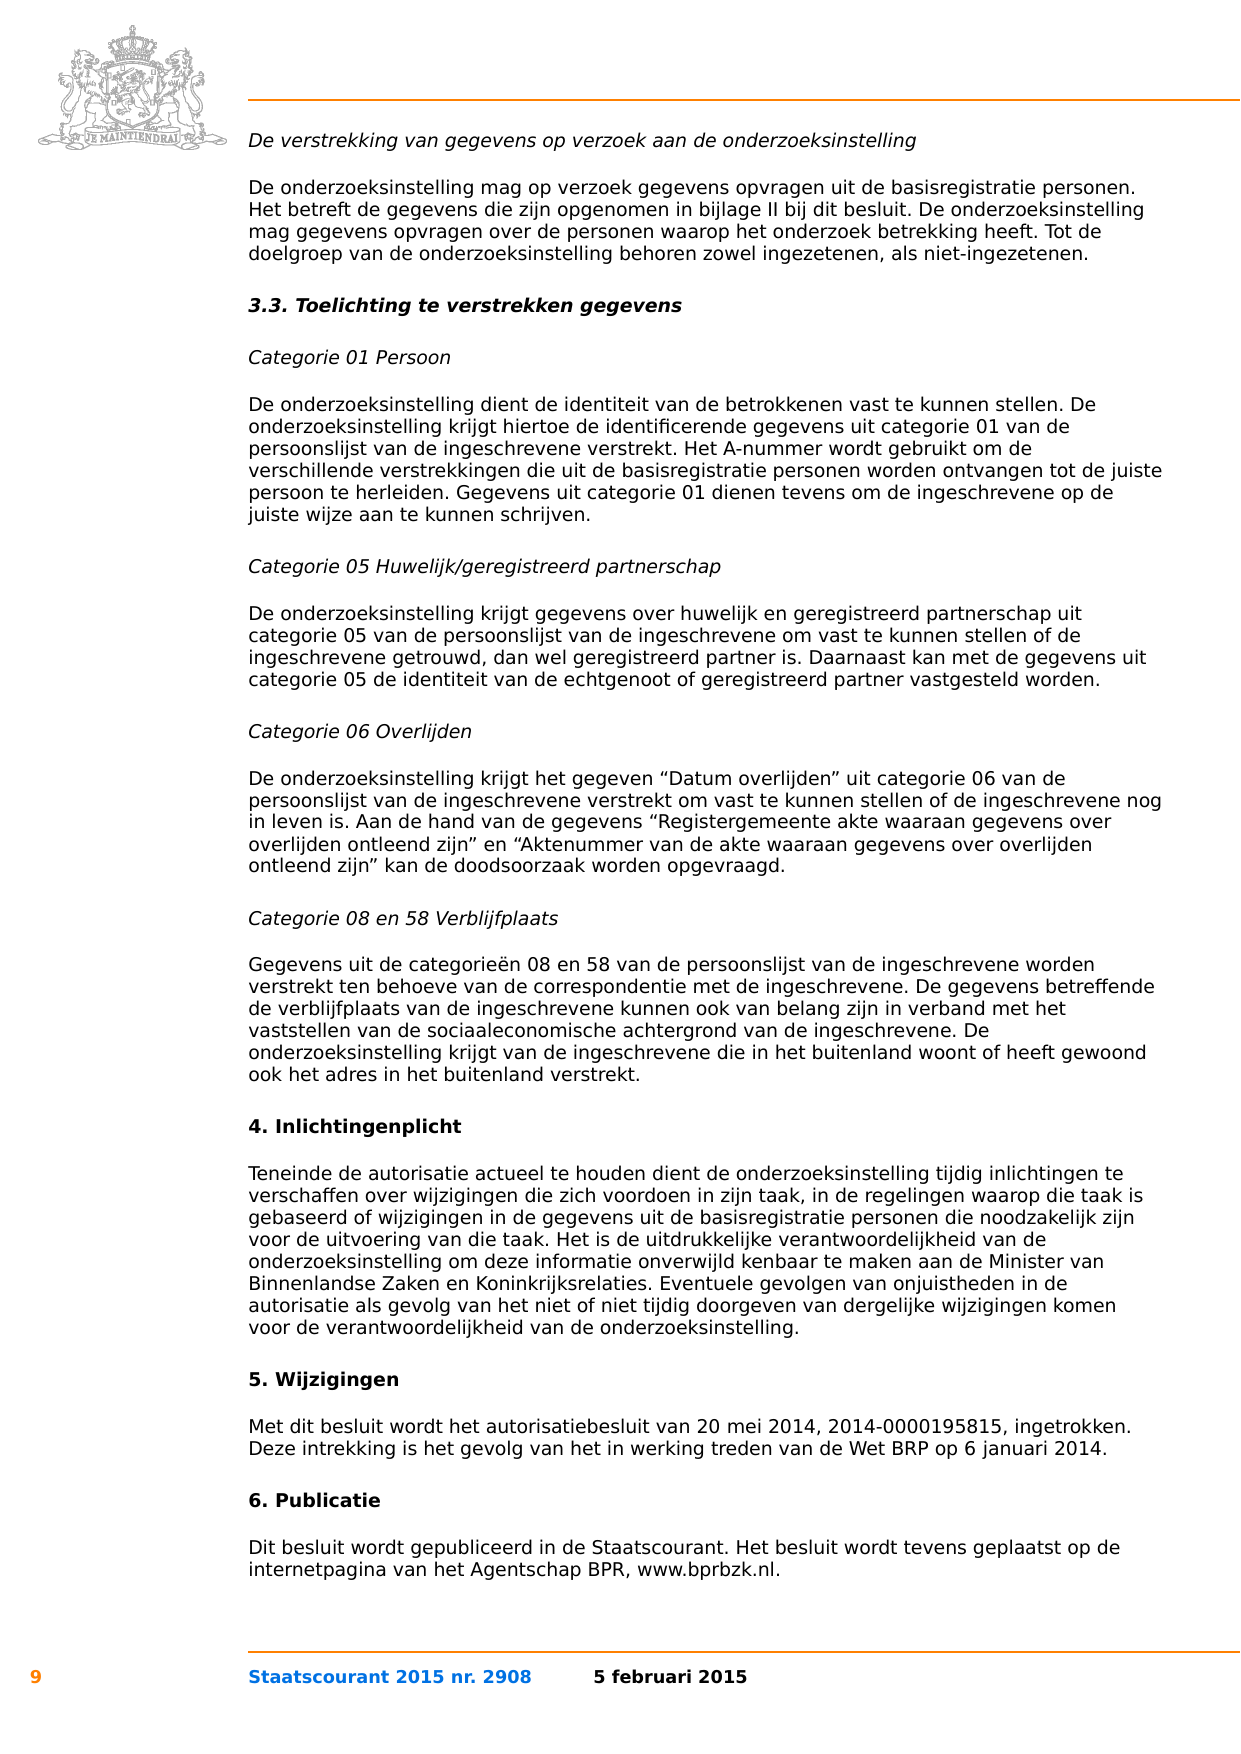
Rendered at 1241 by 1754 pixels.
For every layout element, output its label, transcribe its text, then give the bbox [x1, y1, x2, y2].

subtitle 5. Wijzigingen [248, 1369, 1163, 1391]
subtitle Categorie 05 Huwelijk/geregistreerd partnerschap [248, 556, 1163, 578]
text De onderzoeksinstelling krijgt het gegeven “Datum overlijden” uit categorie 06 van de persoonslijst van de ingeschrevene verstrekt om vast te kunnen stellen of de ingeschrevene nog in leven is. Aan de hand van de gegevens “Registergemeente akte waaraan gegevens over overlijden ontleend zijn” en “Aktenummer van de akte waaraan gegevens over overlijden ontleend zijn” kan de doodsoorzaak worden opgevraagd. [248, 767, 1163, 877]
text Gegevens uit de categorieën 08 en 58 van de persoonslijst van de ingeschrevene worden verstrekt ten behoeve van de correspondentie met de ingeschrevene. De gegevens betreffende de verblijfplaats van de ingeschrevene kunnen ook van belang zijn in verband met het vaststellen van de sociaaleconomische achtergrond van de ingeschrevene. De onderzoeksinstelling krijgt van de ingeschrevene die in het buitenland woont of heeft gewoond ook het adres in het buitenland verstrekt. [248, 954, 1163, 1086]
subtitle Categorie 08 en 58 Verblijfplaats [248, 907, 1163, 929]
subtitle De verstrekking van gegevens op verzoek aan de onderzoeksinstelling [248, 130, 1163, 152]
subtitle Categorie 01 Persoon [248, 347, 1163, 369]
subtitle 6. Publicatie [248, 1490, 1163, 1512]
text De onderzoeksinstelling mag op verzoek gegevens opvragen uit de basisregistratie personen. Het betreft de gegevens die zijn opgenomen in bijlage II bij dit besluit. De onderzoeksinstelling mag gegevens opvragen over de personen waarop het onderzoek betrekking heeft. Tot de doelgroep van de onderzoeksinstelling behoren zowel ingezetenen, als niet-ingezetenen. [248, 177, 1163, 265]
subtitle 3.3. Toelichting te verstrekken gegevens [248, 295, 1163, 317]
text Met dit besluit wordt het autorisatiebesluit van 20 mei 2014, 2014-0000195815, ingetrokken. Deze intrekking is het gevolg van het in werking treden van de Wet BRP op 6 januari 2014. [248, 1416, 1163, 1460]
text Dit besluit wordt gepubliceerd in de Staatscourant. Het besluit wordt tevens geplaatst op de internetpagina van het Agentschap BPR, www.bprbzk.nl. [248, 1537, 1163, 1581]
text De onderzoeksinstelling dient de identiteit van de betrokkenen vast te kunnen stellen. De onderzoeksinstelling krijgt hiertoe de identificerende gegevens uit categorie 01 van de persoonslijst van de ingeschrevene verstrekt. Het A-nummer wordt gebruikt om de verschillende verstrekkingen die uit de basisregistratie personen worden ontvangen tot de juiste persoon te herleiden. Gegevens uit categorie 01 dienen tevens om de ingeschrevene op de juiste wijze aan te kunnen schrijven. [248, 394, 1163, 526]
subtitle Categorie 06 Overlijden [248, 721, 1163, 742]
subtitle 4. Inlichtingenplicht [248, 1116, 1163, 1138]
text De onderzoeksinstelling krijgt gegevens over huwelijk en geregistreerd partnerschap uit categorie 05 van de persoonslijst van de ingeschrevene om vast te kunnen stellen of de ingeschrevene getrouwd, dan wel geregistreerd partner is. Daarnaast kan met de gegevens uit categorie 05 de identiteit van de echtgenoot of geregistreerd partner vastgesteld worden. [248, 603, 1163, 691]
picture [38, 25, 227, 150]
text Teneinde de autorisatie actueel te houden dient de onderzoeksinstelling tijdig inlichtingen te verschaffen over wijzigingen die zich voordoen in zijn taak, in de regelingen waarop die taak is gebaseerd of wijzigingen in de gegevens uit de basisregistratie personen die noodzakelijk zijn voor de uitvoering van die taak. Het is de uitdrukkelijke verantwoordelijkheid van de onderzoeksinstelling om deze informatie onverwijld kenbaar te maken aan de Minister van Binnenlandse Zaken en Koninkrijksrelaties. Eventuele gevolgen van onjuistheden in de autorisatie als gevolg van het niet of niet tijdig doorgeven van dergelijke wijzigingen komen voor de verantwoordelijkheid van de onderzoeksinstelling. [248, 1163, 1163, 1339]
